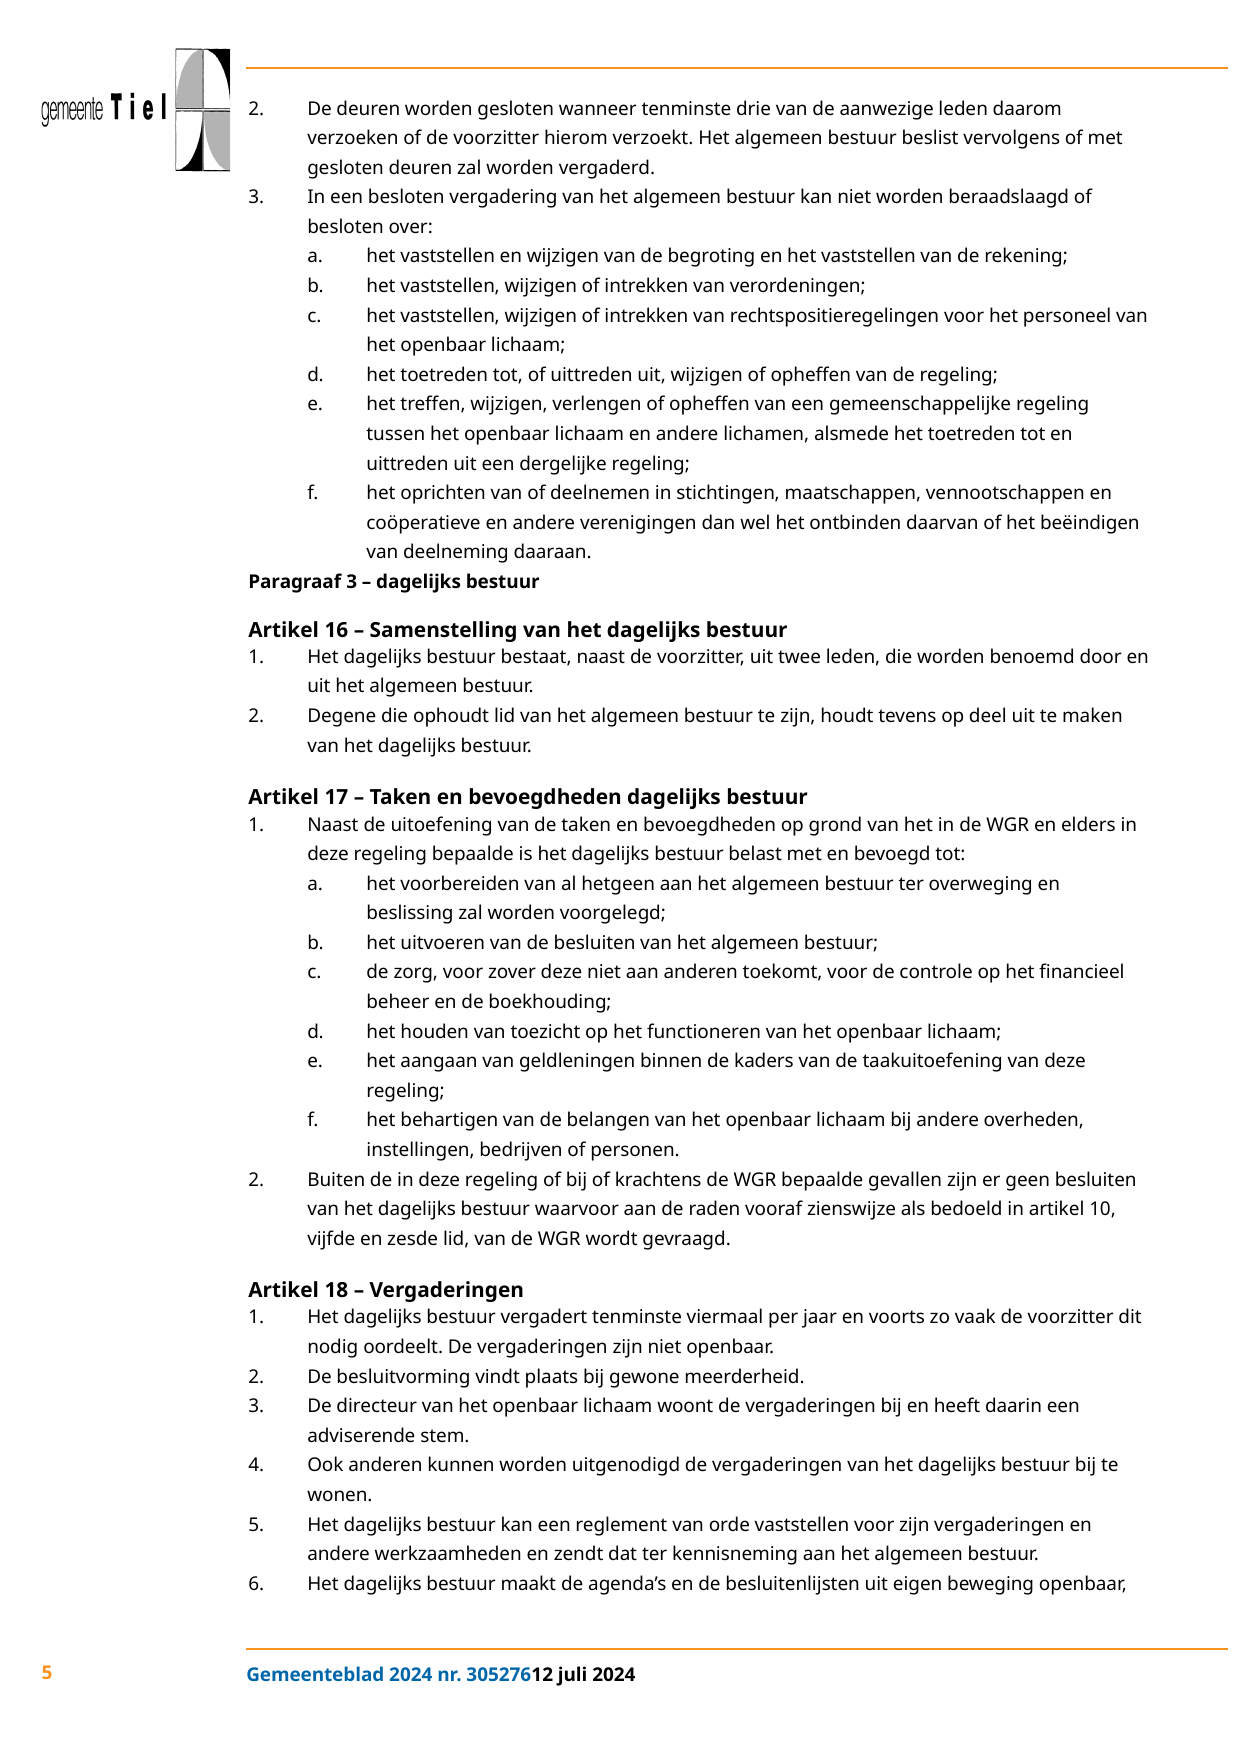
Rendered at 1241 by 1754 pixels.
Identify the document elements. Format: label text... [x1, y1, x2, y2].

list Degene die ophoudt lid van het algemeen bestuur te zijn, houdt tevens op deel uit te maken van het dagelijks bestuur. [248, 702, 1152, 758]
list Naast de uitoefening van de taken en bevoegdheden op grond van het in de WGR en elders in deze regeling bepaalde is het dagelijks bestuur belast met en bevoegd tot: [248, 811, 1152, 866]
text Paragraaf 3 – dagelijks bestuur [248, 568, 1152, 594]
list het uitvoeren van de besluiten van het algemeen bestuur; [307, 929, 1152, 955]
list In een besloten vergadering van het algemeen bestuur kan niet worden beraadslaagd of besloten over: [248, 183, 1152, 239]
list het treffen, wijzigen, verlengen of opheffen van een gemeenschappelijke regeling tussen het openbaar lichaam en andere lichamen, alsmede het toetreden tot en uittreden uit een dergelijke regeling; [307, 391, 1152, 476]
list de zorg, voor zover deze niet aan anderen toekomt, voor de controle op het financieel beheer en de boekhouding; [307, 959, 1152, 1014]
list het vaststellen, wijzigen of intrekken van verordeningen; [307, 272, 1152, 298]
list het voorbereiden van al hetgeen aan het algemeen bestuur ter overweging en beslissing zal worden voorgelegd; [307, 870, 1152, 925]
list De besluitvorming vindt plaats bij gewone meerderheid. [248, 1363, 1152, 1389]
list Buiten de in deze regeling of bij of krachtens de WGR bepaalde gevallen zijn er geen besluiten van het dagelijks bestuur waarvoor aan de raden vooraf zienswijze als bedoeld in artikel 10, vijfde en zesde lid, van de WGR wordt gevraagd. [248, 1166, 1152, 1251]
list De deuren worden gesloten wanneer tenminste drie van de aanwezige leden daarom verzoeken of de voorzitter hierom verzoekt. Het algemeen bestuur beslist vervolgens of met gesloten deuren zal worden vergaderd. [248, 95, 1152, 180]
text Artikel 16 – Samenstelling van het dagelijks bestuur [248, 615, 1152, 643]
list het vaststellen en wijzigen van de begroting en het vaststellen van de rekening; [307, 243, 1152, 268]
list Het dagelijks bestuur vergadert tenminste viermaal per jaar en voorts zo vaak de voorzitter dit nodig oordeelt. De vergaderingen zijn niet openbaar. [248, 1304, 1152, 1359]
text Artikel 18 – Vergaderingen [248, 1275, 1152, 1304]
list het toetreden tot, of uittreden uit, wijzigen of opheffen van de regeling; [307, 361, 1152, 387]
list Het dagelijks bestuur kan een reglement van orde vaststellen voor zijn vergaderingen en andere werkzaamheden en zendt dat ter kennisneming aan het algemeen bestuur. [248, 1511, 1152, 1566]
picture [41, 47, 231, 172]
list Het dagelijks bestuur bestaat, naast de voorzitter, uit twee leden, die worden benoemd door en uit het algemeen bestuur. [248, 643, 1152, 698]
list het vaststellen, wijzigen of intrekken van rechtspositieregelingen voor het personeel van het openbaar lichaam; [307, 302, 1152, 357]
list het houden van toezicht op het functioneren van het openbaar lichaam; [307, 1018, 1152, 1043]
list het behartigen van de belangen van het openbaar lichaam bij andere overheden, instellingen, bedrijven of personen. [307, 1107, 1152, 1162]
list het aangaan van geldleningen binnen de kaders van de taakuitoefening van deze regeling; [307, 1047, 1152, 1103]
list De directeur van het openbaar lichaam woont de vergaderingen bij en heeft daarin een adviserende stem. [248, 1392, 1152, 1448]
list Het dagelijks bestuur maakt de agenda’s en de besluitenlijsten uit eigen beweging openbaar, [248, 1570, 1152, 1596]
list Ook anderen kunnen worden uitgenodigd de vergaderingen van het dagelijks bestuur bij te wonen. [248, 1452, 1152, 1507]
text Artikel 17 – Taken en bevoegdheden dagelijks bestuur [248, 782, 1152, 811]
list het oprichten van of deelnemen in stichtingen, maatschappen, vennootschappen en coöperatieve en andere verenigingen dan wel het ontbinden daarvan of het beëindigen van deelneming daaraan. [307, 479, 1152, 564]
